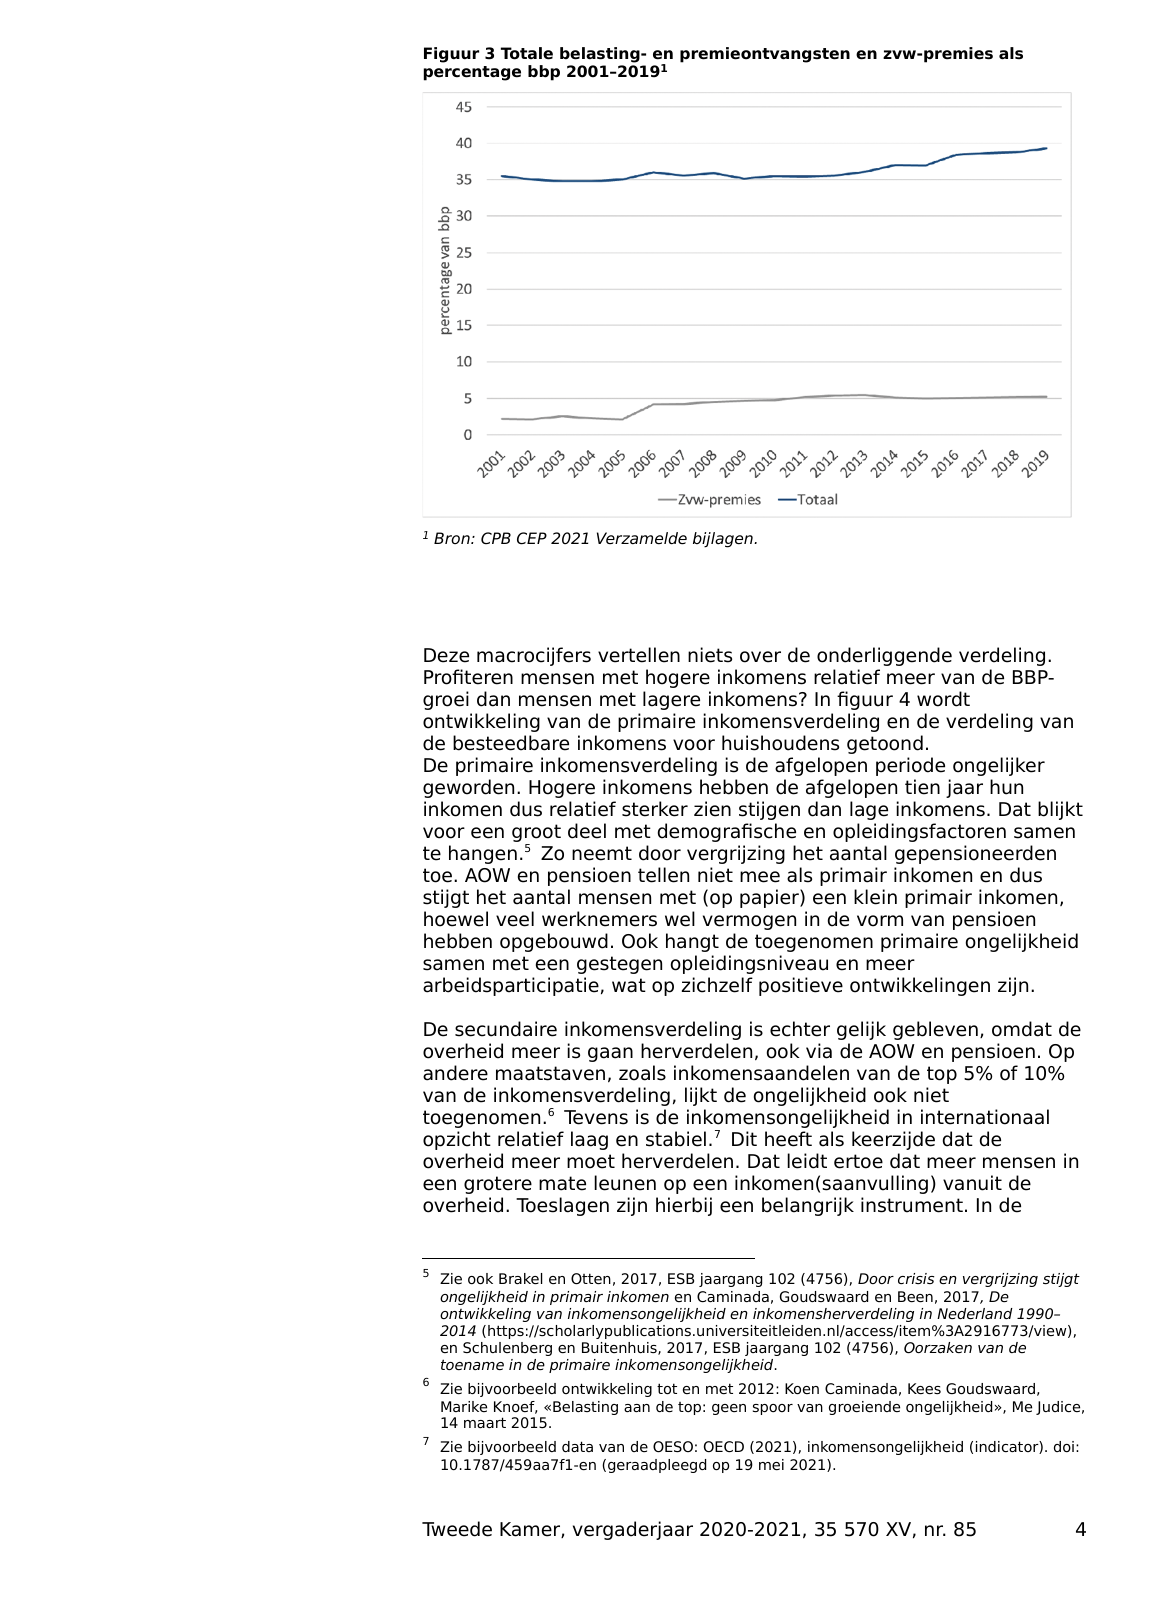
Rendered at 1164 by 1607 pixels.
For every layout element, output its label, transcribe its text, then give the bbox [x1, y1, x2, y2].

text De secundaire inkomensverdeling is echter gelijk gebleven, omdat de overheid meer is gaan herverdelen, ook via de AOW en pensioen. Op andere maatstaven, zoals inkomensaandelen van de top 5% of 10% van de inkomensverdeling, lijkt de ongelijkheid ook niet toegenomen. Tevens is de inkomensongelijkheid in internationaal opzicht relatief laag en stabiel. Dit heeft als keerzijde dat de overheid meer moet herverdelen. Dat leidt ertoe dat meer mensen in een grotere mate leunen op een inkomen(saanvulling) vanuit de overheid. Toeslagen zijn hierbij een belangrijk instrument. In de [422, 1019, 1087, 1217]
text 1 Bron: CPB CEP 2021 Verzamelde bijlagen. [422, 530, 1072, 548]
text Figuur 3 Totale belasting- en premieontvangsten en zvw-premies als percentage bbp 2001–20191 [422, 45, 1072, 81]
text Zie ook Brakel en Otten, 2017, ESB jaargang 102 (4756), Door crisis en vergrijzing stijgt ongelijkheid in primair inkomen en Caminada, Goudswaard en Been, 2017, De ontwikkeling van inkomensongelijkheid en inkomensherverdeling in Nederland 1990–2014 (https://scholarlypublications.universiteitleiden.nl/access/item%3A2916773/view), en Schulenberg en Buitenhuis, 2017, ESB jaargang 102 (4756), Oorzaken van de toename in de primaire inkomensongelijkheid. [422, 1267, 1087, 1374]
picture [422, 92, 1072, 518]
text De primaire inkomensverdeling is de afgelopen periode ongelijker geworden. Hogere inkomens hebben de afgelopen tien jaar hun inkomen dus relatief sterker zien stijgen dan lage inkomens. Dat blijkt voor een groot deel met demografische en opleidingsfactoren samen te hangen. Zo neemt door vergrijzing het aantal gepensioneerden toe. AOW en pensioen tellen niet mee als primair inkomen en dus stijgt het aantal mensen met (op papier) een klein primair inkomen, hoewel veel werknemers wel vermogen in de vorm van pensioen hebben opgebouwd. Ook hangt de toegenomen primaire ongelijkheid samen met een gestegen opleidingsniveau en meer arbeidsparticipatie, wat op zichzelf positieve ontwikkelingen zijn. [422, 755, 1087, 997]
text Zie bijvoorbeeld ontwikkeling tot en met 2012: Koen Caminada, Kees Goudswaard, Marike Knoef, «Belasting aan de top: geen spoor van groeiende ongelijkheid», Me Judice, 14 maart 2015. [422, 1377, 1087, 1432]
text Zie bijvoorbeeld data van de OESO: OECD (2021), inkomensongelijkheid (indicator). doi: 10.1787/459aa7f1-en (geraadpleegd op 19 mei 2021). [422, 1435, 1087, 1474]
text Deze macrocijfers vertellen niets over de onderliggende verdeling. Profiteren mensen met hogere inkomens relatief meer van de BBP-groei dan mensen met lagere inkomens? In figuur 4 wordt ontwikkeling van de primaire inkomensverdeling en de verdeling van de besteedbare inkomens voor huishoudens getoond. [422, 645, 1087, 755]
